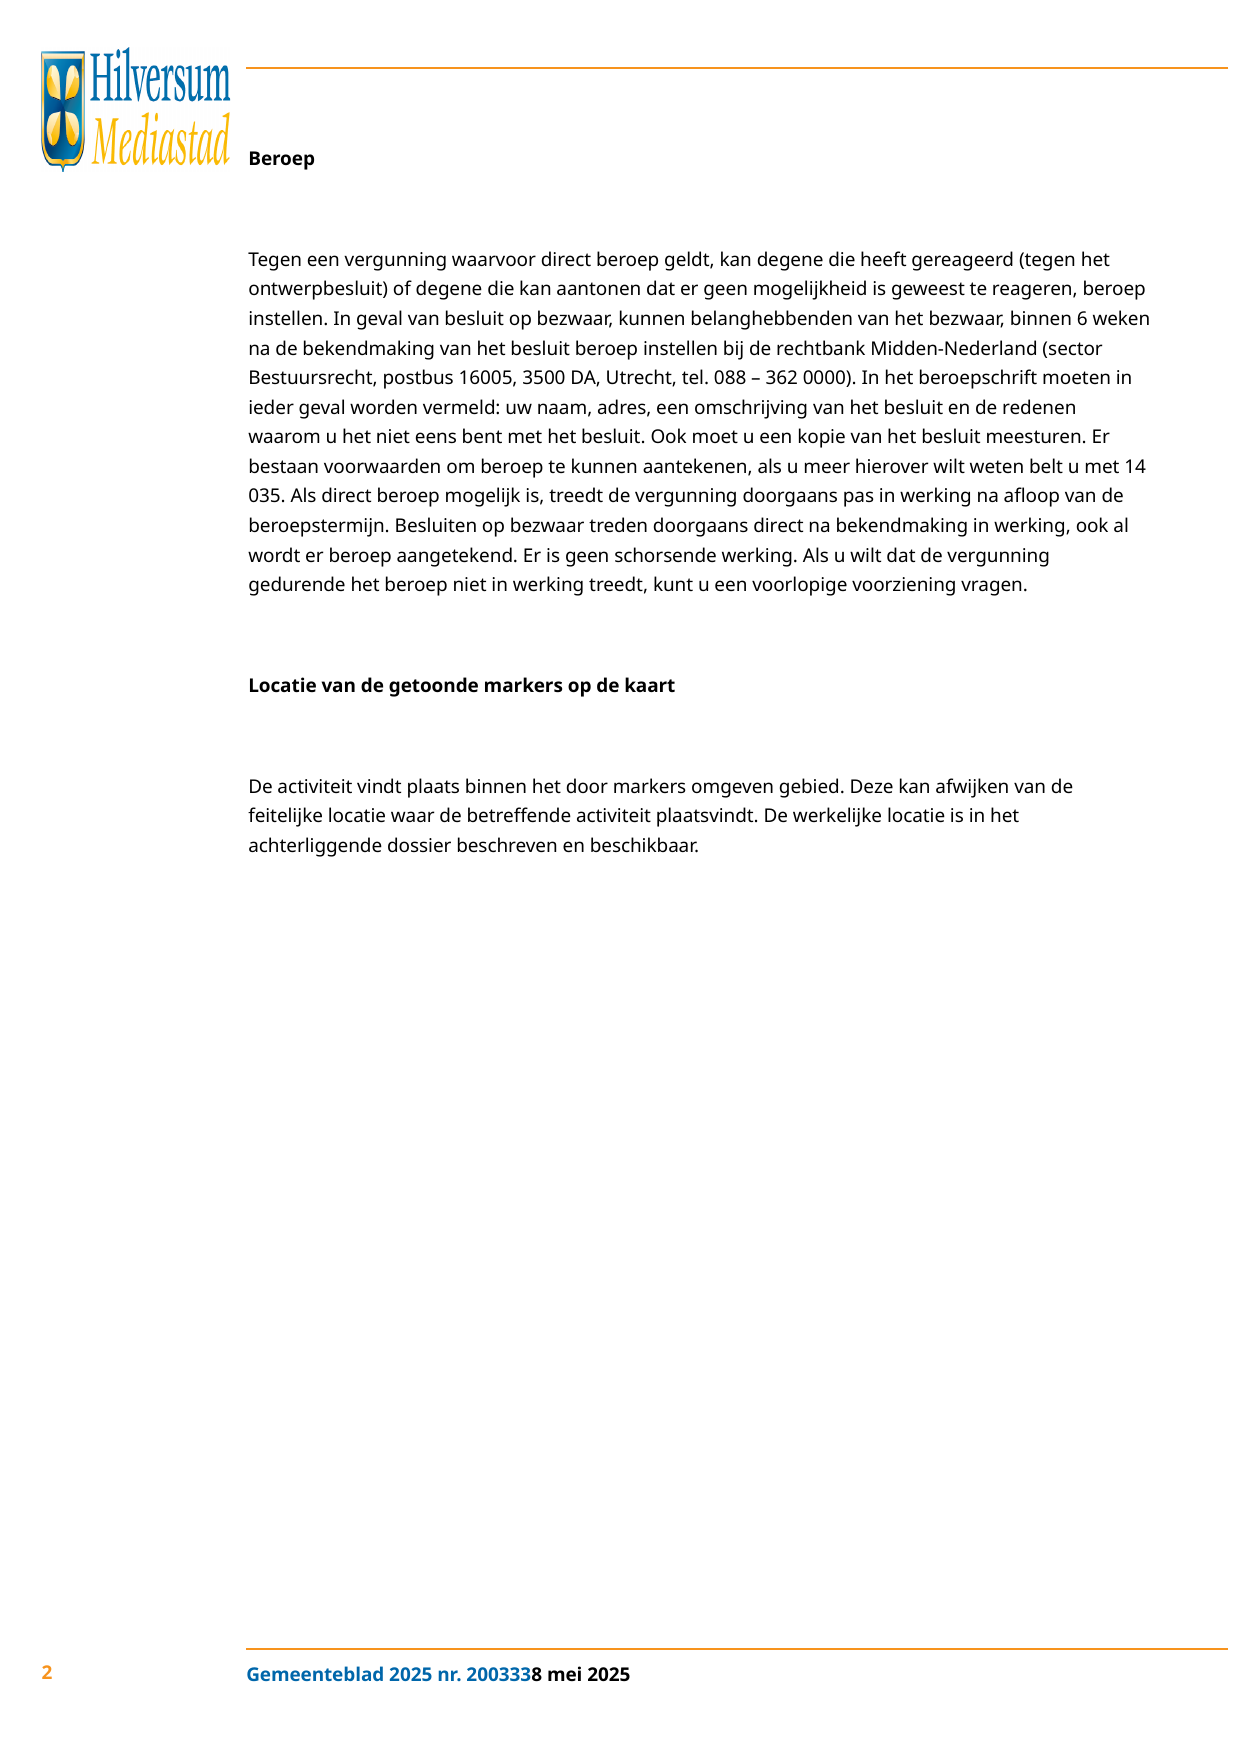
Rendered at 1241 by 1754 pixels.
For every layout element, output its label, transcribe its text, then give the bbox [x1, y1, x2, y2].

text Tegen een vergunning waarvoor direct beroep geldt, kan degene die heeft gereageerd (tegen het ontwerpbesluit) of degene die kan aantonen dat er geen mogelijkheid is geweest te reageren, beroep instellen. In geval van besluit op bezwaar, kunnen belanghebbenden van het bezwaar, binnen 6 weken na de bekendmaking van het besluit beroep instellen bij de rechtbank Midden-Nederland (sector Bestuursrecht, postbus 16005, 3500 DA, Utrecht, tel. 088 – 362 0000). In het beroepschrift moeten in ieder geval worden vermeld: uw naam, adres, een omschrijving van het besluit en de redenen waarom u het niet eens bent met het besluit. Ook moet u een kopie van het besluit meesturen. Er bestaan voorwaarden om beroep te kunnen aantekenen, als u meer hierover wilt weten belt u met 14 035. Als direct beroep mogelijk is, treedt de vergunning doorgaans pas in werking na afloop van de beroepstermijn. Besluiten op bezwaar treden doorgaans direct na bekendmaking in werking, ook al wordt er beroep aangetekend. Er is geen schorsende werking. Als u wilt dat de vergunning gedurende het beroep niet in werking treedt, kunt u een voorlopige voorziening vragen. [248, 246, 1152, 597]
text Locatie van de getoonde markers op de kaart [248, 672, 1152, 698]
text Beroep [248, 145, 1152, 171]
text De activiteit vindt plaats binnen het door markers omgeven gebied. Deze kan afwijken van de feitelijke locatie waar de betreffende activiteit plaatsvindt. De werkelijke locatie is in het achterliggende dossier beschreven en beschikbaar. [248, 773, 1152, 858]
picture [41, 47, 231, 172]
